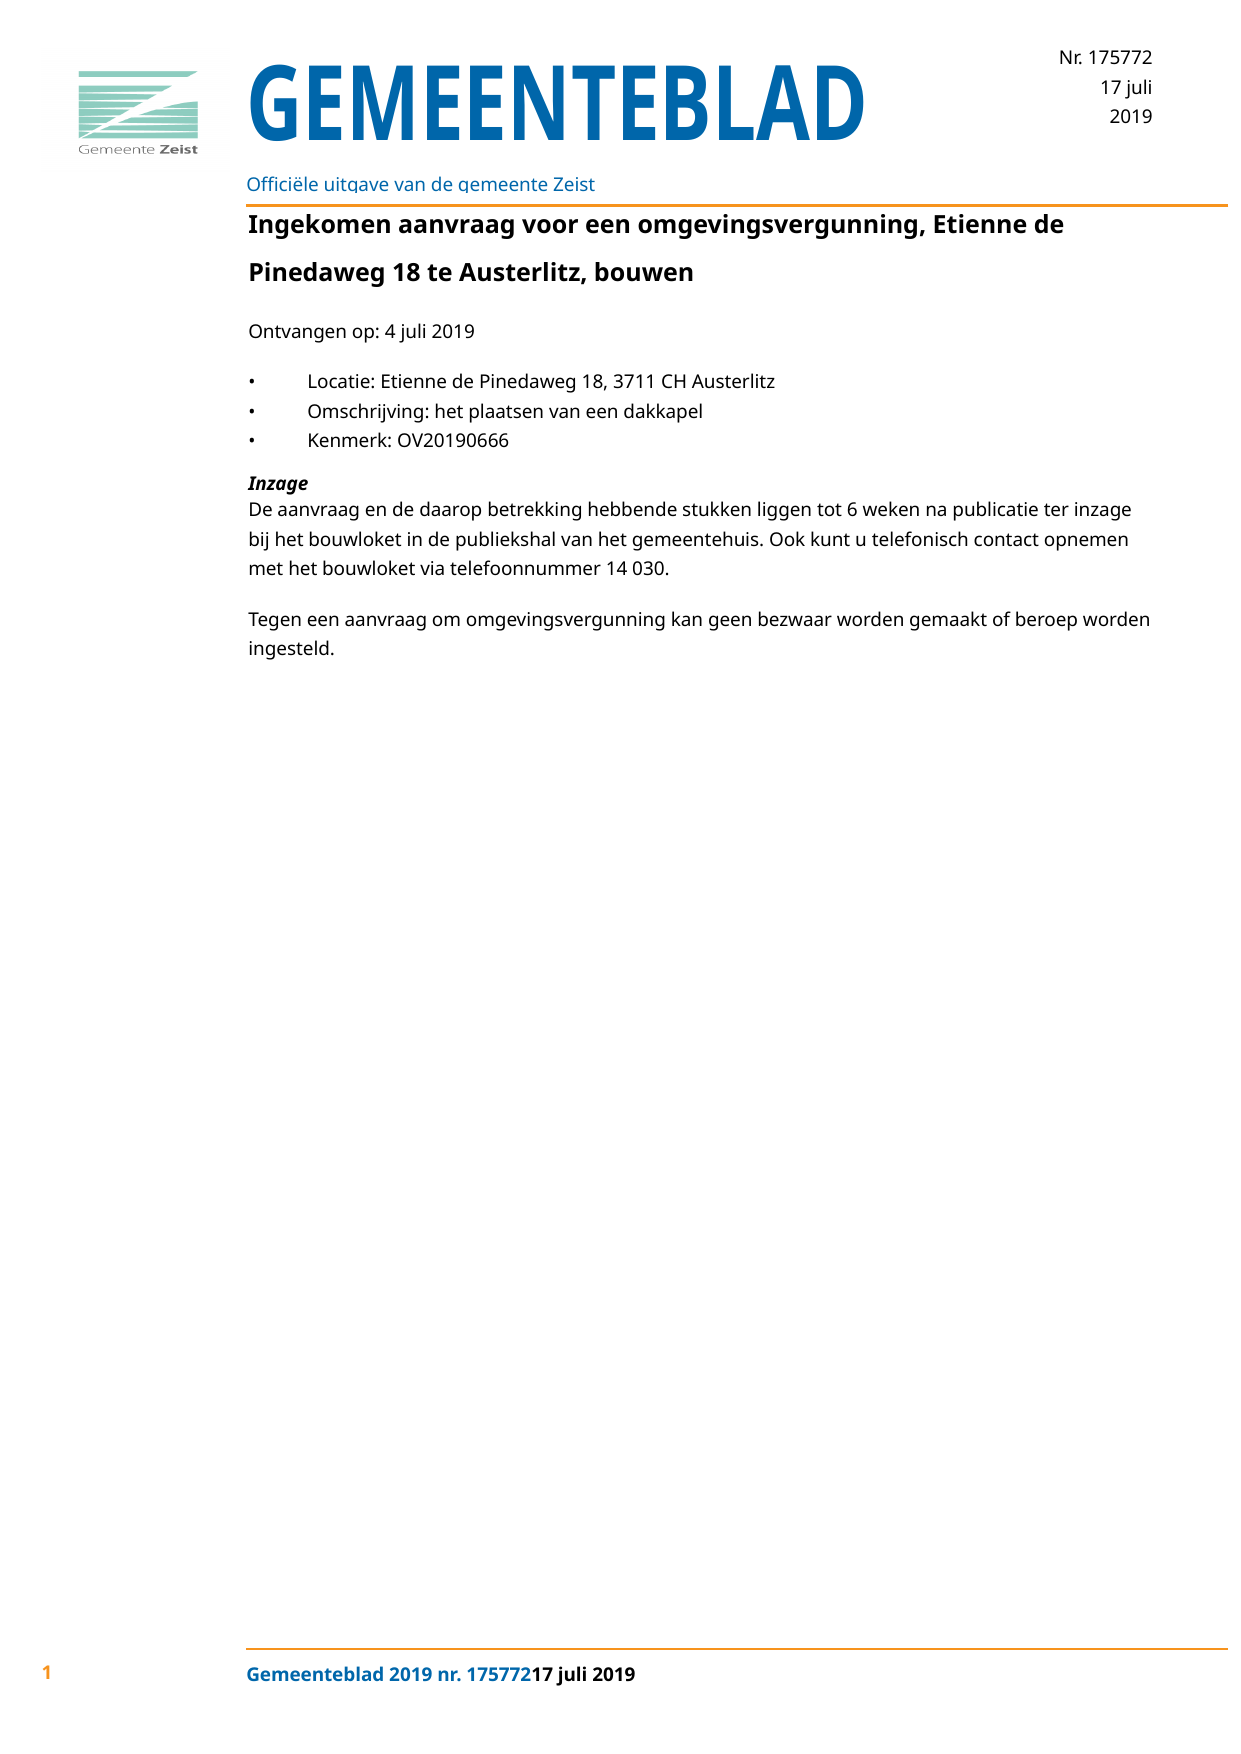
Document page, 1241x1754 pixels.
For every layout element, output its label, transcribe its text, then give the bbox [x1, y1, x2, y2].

text De aanvraag en de daarop betrekking hebbende stukken liggen tot 6 weken na publicatie ter inzage bij het bouwloket in de publiekshal van het gemeentehuis. Ook kunt u telefonisch contact opnemen met het bouwloket via telefoonnummer 14 030. [248, 496, 1152, 581]
list Omschrijving: het plaatsen van een dakkapel [248, 398, 1152, 424]
text Ingekomen aanvraag voor een omgevingsvergunning, Etienne de Pinedaweg 18 te Austerlitz, bouwen [248, 207, 1152, 288]
picture [41, 47, 231, 172]
list Kenmerk: OV20190666 [248, 427, 1152, 453]
list Locatie: Etienne de Pinedaweg 18, 3711 CH Austerlitz [248, 368, 1152, 394]
text Inzage [248, 471, 1152, 496]
text Ontvangen op: 4 juli 2019 [248, 318, 1152, 344]
text Tegen een aanvraag om omgevingsvergunning kan geen bezwaar worden gemaakt of beroep worden ingesteld. [248, 606, 1152, 661]
